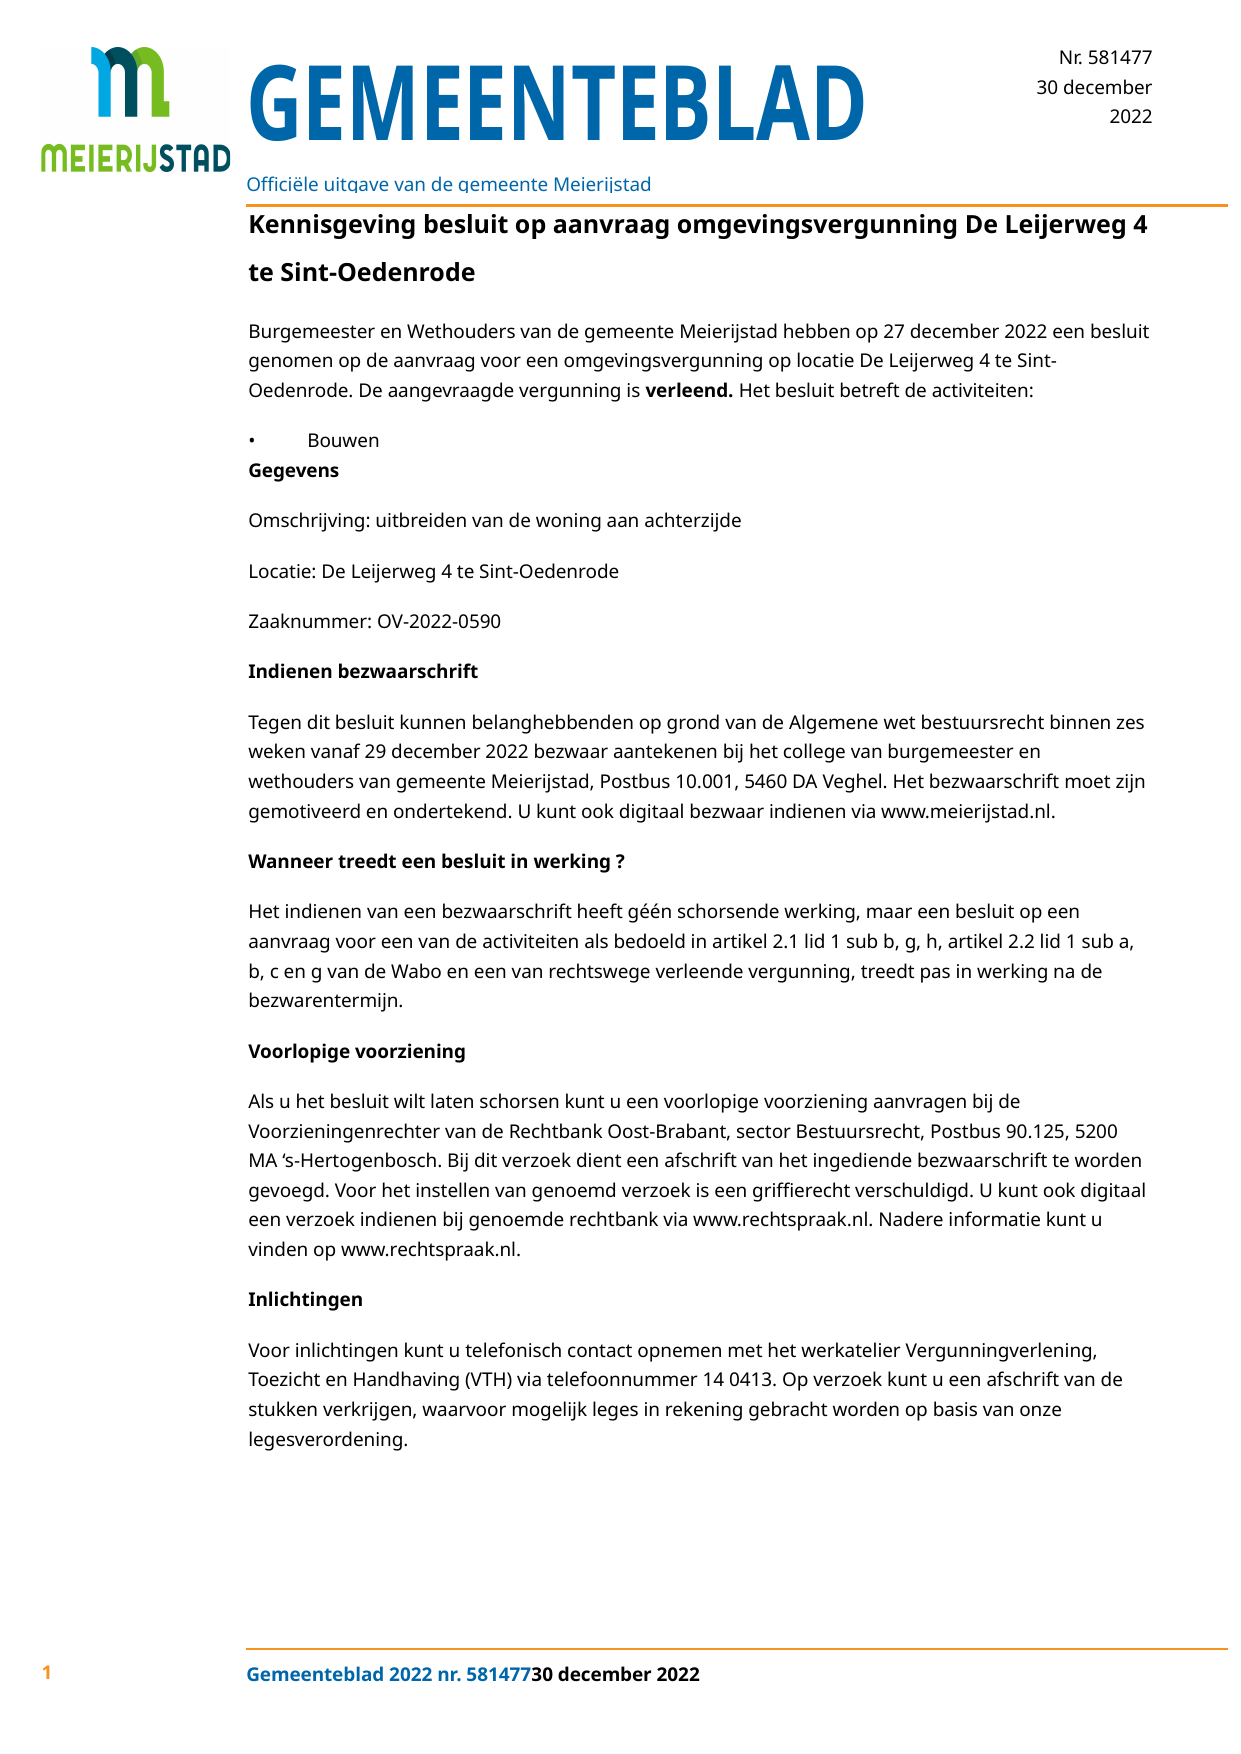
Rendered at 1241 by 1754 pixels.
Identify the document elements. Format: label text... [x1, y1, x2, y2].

text Voorlopige voorziening [248, 1038, 1152, 1064]
text Tegen dit besluit kunnen belanghebbenden op grond van de Algemene wet bestuursrecht binnen zes weken vanaf 29 december 2022 bezwaar aantekenen bij het college van burgemeester en wethouders van gemeente Meierijstad, Postbus 10.001, 5460 DA Veghel. Het bezwaarschrift moet zijn gemotiveerd en ondertekend. U kunt ook digitaal bezwaar indienen via www.meierijstad.nl. [248, 709, 1152, 824]
text Als u het besluit wilt laten schorsen kunt u een voorlopige voorziening aanvragen bij de Voorzieningenrechter van de Rechtbank Oost-Brabant, sector Bestuursrecht, Postbus 90.125, 5200 MA ‘s-Hertogenbosch. Bij dit verzoek dient een afschrift van het ingediende bezwaarschrift te worden gevoegd. Voor het instellen van genoemd verzoek is een griffierecht verschuldigd. U kunt ook digitaal een verzoek indienen bij genoemde rechtbank via www.rechtspraak.nl. Nadere informatie kunt u vinden op www.rechtspraak.nl. [248, 1088, 1152, 1262]
text Zaaknummer: OV-2022-0590 [248, 608, 1152, 634]
text Gegevens [248, 457, 1152, 483]
text Omschrijving: uitbreiden van de woning aan achterzijde [248, 507, 1152, 533]
text Burgemeester en Wethouders van de gemeente Meierijstad hebben op 27 december 2022 een besluit genomen op de aanvraag voor een omgevingsvergunning op locatie De Leijerweg 4 te Sint-Oedenrode. De aangevraagde vergunning is verleend. Het besluit betreft de activiteiten: [248, 318, 1152, 403]
picture [41, 47, 231, 172]
text Indienen bezwaarschrift [248, 659, 1152, 684]
text Het indienen van een bezwaarschrift heeft géén schorsende werking, maar een besluit op een aanvraag voor een van de activiteiten als bedoeld in artikel 2.1 lid 1 sub b, g, h, artikel 2.2 lid 1 sub a, b, c en g van de Wabo en een van rechtswege verleende vergunning, treedt pas in werking na de bezwarentermijn. [248, 899, 1152, 1013]
list Bouwen [248, 427, 1152, 453]
text Kennisgeving besluit op aanvraag omgevingsvergunning De Leijerweg 4 te Sint-Oedenrode [248, 207, 1152, 288]
text Locatie: De Leijerweg 4 te Sint-Oedenrode [248, 558, 1152, 584]
text Inlichtingen [248, 1287, 1152, 1312]
text Wanneer treedt een besluit in werking ? [248, 848, 1152, 874]
text Voor inlichtingen kunt u telefonisch contact opnemen met het werkatelier Vergunningverlening, Toezicht en Handhaving (VTH) via telefoonnummer 14 0413. Op verzoek kunt u een afschrift van de stukken verkrijgen, waarvoor mogelijk leges in rekening gebracht worden op basis van onze legesverordening. [248, 1337, 1152, 1452]
